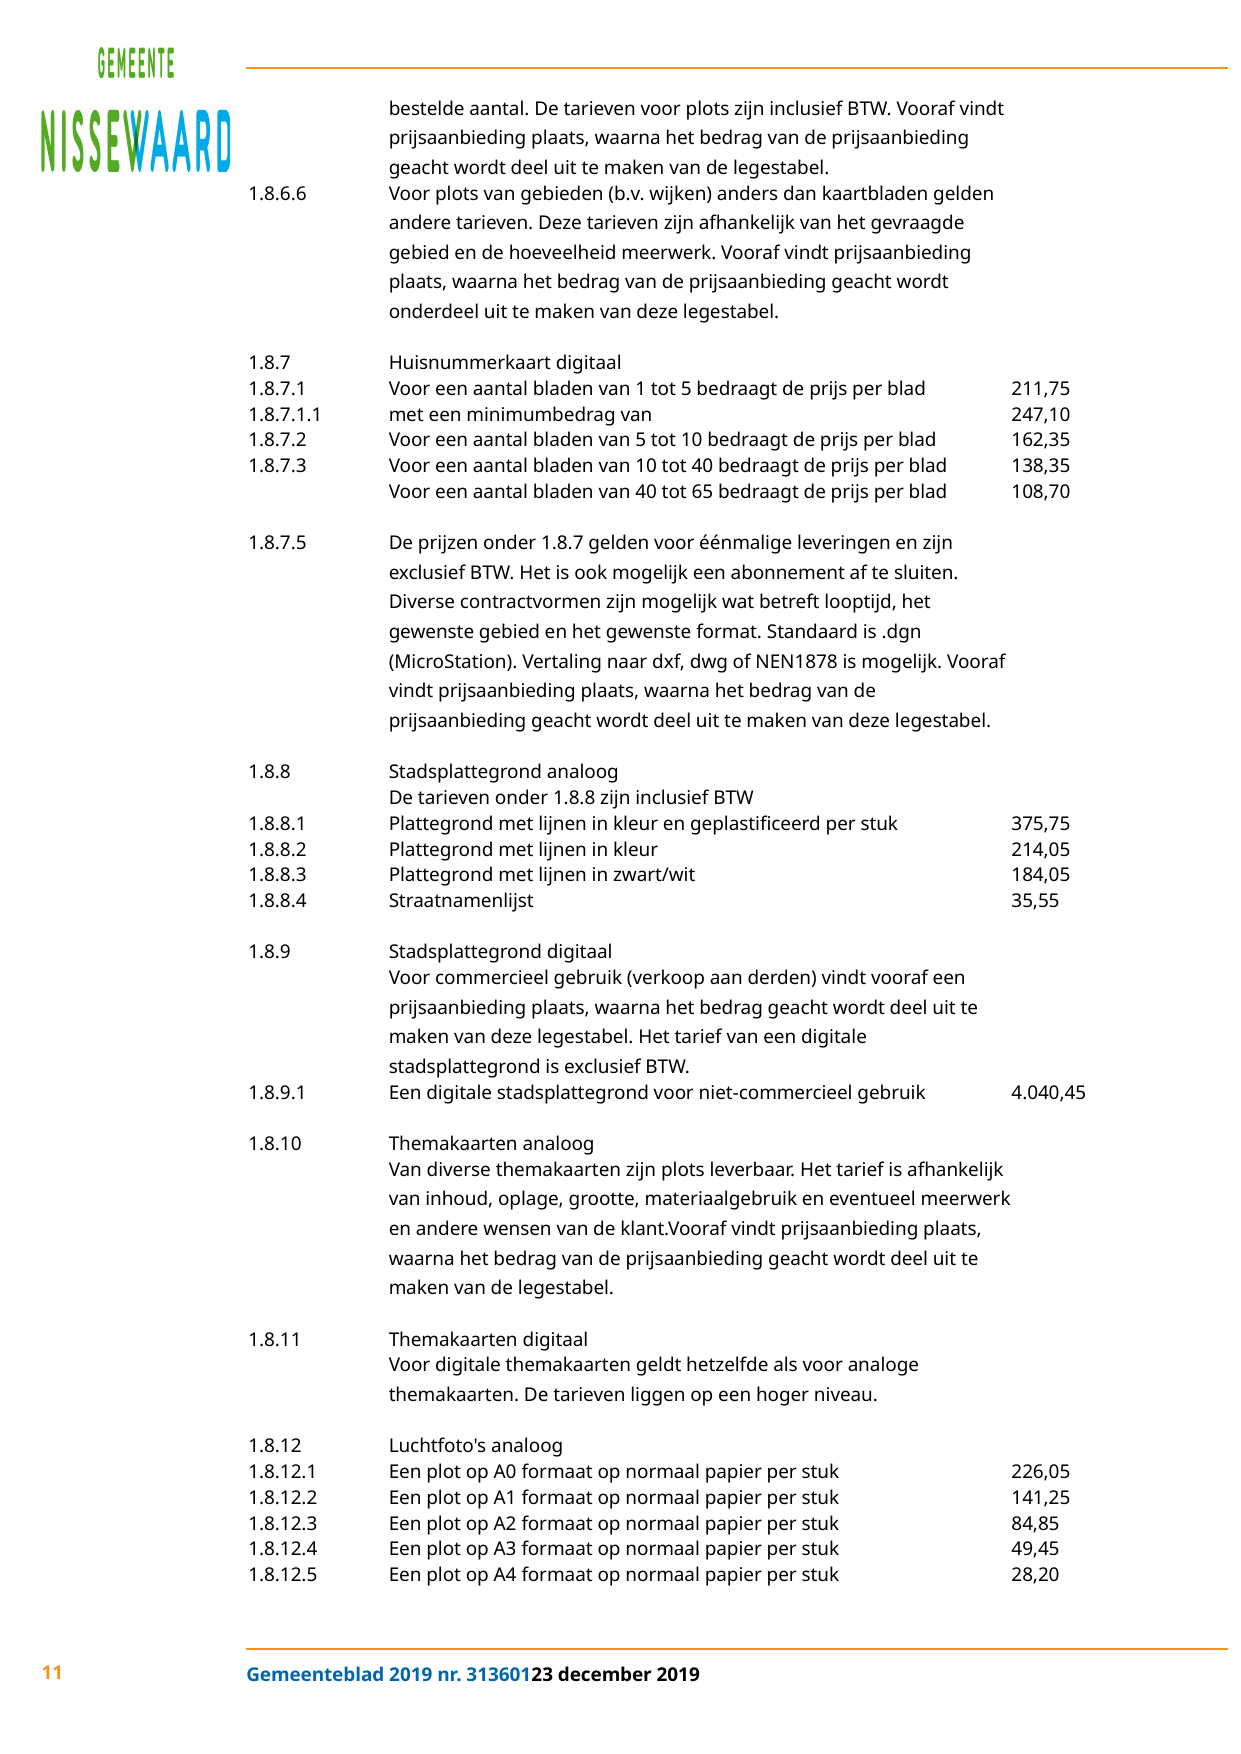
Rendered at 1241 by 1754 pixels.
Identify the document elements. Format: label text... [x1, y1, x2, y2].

table_cell [1011, 350, 1152, 375]
table_cell De prijzen onder 1.8.7 gelden voor éénmalige leveringen en zijn exclusief BTW. Het is ook mogelijk een abonnement af te sluiten. Diverse contractvormen zijn mogelijk wat betreft looptijd, het gewenste gebied en het gewenste format. Standaard is .dgn (MicroStation). Vertaling naar dxf, dwg of NEN1878 is mogelijk. Vooraf vindt prijsaanbieding plaats, waarna het bedrag van de prijsaanbieding geacht wordt deel uit te maken van deze legestabel. [389, 530, 1011, 733]
table_cell [248, 1105, 388, 1130]
table_cell 1.8.8.3 [248, 861, 388, 887]
table_cell Plattegrond met lijnen in kleur en geplastificeerd per stuk [389, 810, 1011, 836]
table_cell Stadsplattegrond digitaal [389, 939, 1011, 964]
table_cell 162,35 [1011, 427, 1152, 452]
table_cell [248, 504, 388, 529]
table_cell [248, 1156, 388, 1300]
table_cell Huisnummerkaart digitaal [389, 350, 1011, 375]
table_cell Een plot op A4 formaat op normaal papier per stuk [389, 1561, 1011, 1587]
table_cell [1011, 1407, 1152, 1433]
table_cell 1.8.7.1.1 [248, 401, 388, 427]
table_cell [248, 478, 388, 504]
table_cell [1011, 95, 1152, 180]
table_cell [248, 1300, 388, 1326]
table_cell [1011, 964, 1152, 1079]
table_cell [1011, 530, 1152, 733]
table_cell 1.8.12.4 [248, 1536, 388, 1561]
picture [154, 157, 165, 172]
table_cell 375,75 [1011, 810, 1152, 836]
table_cell [389, 913, 1011, 939]
table_cell [248, 964, 388, 1079]
table_cell [1011, 733, 1152, 758]
table_cell 1.8.9 [248, 939, 388, 964]
table_cell 226,05 [1011, 1458, 1152, 1484]
table_cell 35,55 [1011, 887, 1152, 913]
table_cell Een plot op A1 formaat op normaal papier per stuk [389, 1484, 1011, 1510]
table_cell 1.8.7.5 [248, 530, 388, 733]
table_cell [1011, 1300, 1152, 1326]
table_cell [1011, 939, 1152, 964]
table_cell De tarieven onder 1.8.8 zijn inclusief BTW [389, 784, 1011, 810]
table_cell Plattegrond met lijnen in kleur [389, 836, 1011, 861]
table_cell [389, 733, 1011, 758]
table_cell [1011, 1130, 1152, 1156]
table_cell 1.8.11 [248, 1326, 388, 1352]
table_cell bestelde aantal. De tarieven voor plots zijn inclusief BTW. Vooraf vindt prijsaanbieding plaats, waarna het bedrag van de prijsaanbieding geacht wordt deel uit te maken van de legestabel. [389, 95, 1011, 180]
table_cell [248, 1407, 388, 1433]
table_cell [389, 504, 1011, 529]
table_cell [1011, 1105, 1152, 1130]
table_cell 138,35 [1011, 453, 1152, 478]
table_cell 1.8.7.3 [248, 453, 388, 478]
table_cell Voor een aantal bladen van 10 tot 40 bedraagt de prijs per blad [389, 453, 1011, 478]
table_cell 1.8.9.1 [248, 1079, 388, 1104]
table_cell 108,70 [1011, 478, 1152, 504]
table_cell [248, 784, 388, 810]
table_cell [389, 1407, 1011, 1433]
table_cell [1011, 1352, 1152, 1407]
table_cell 1.8.12.5 [248, 1561, 388, 1587]
table_cell 1.8.7.1 [248, 375, 388, 401]
table_cell 1.8.6.6 [248, 180, 388, 324]
table_cell 1.8.8.2 [248, 836, 388, 861]
picture [222, 122, 227, 160]
table_cell [1011, 1326, 1152, 1352]
table_cell 211,75 [1011, 375, 1152, 401]
table_cell [248, 95, 388, 180]
table_cell 1.8.7.2 [248, 427, 388, 452]
table_cell [1011, 1156, 1152, 1300]
table_cell Voor een aantal bladen van 40 tot 65 bedraagt de prijs per blad [389, 478, 1011, 504]
table_cell [1011, 913, 1152, 939]
table_cell Voor een aantal bladen van 1 tot 5 bedraagt de prijs per blad [389, 375, 1011, 401]
table_cell [248, 913, 388, 939]
table_cell 1.8.12.1 [248, 1458, 388, 1484]
picture [200, 151, 206, 172]
table_cell [1011, 784, 1152, 810]
table_cell Plattegrond met lijnen in zwart/wit [389, 861, 1011, 887]
table_cell 1.8.8.1 [248, 810, 388, 836]
table_cell Themakaarten analoog [389, 1130, 1011, 1156]
table_cell 1.8.7 [248, 350, 388, 375]
table_cell [389, 1105, 1011, 1130]
table_cell 49,45 [1011, 1536, 1152, 1561]
table_cell [1011, 324, 1152, 349]
table_cell 1.8.12.2 [248, 1484, 388, 1510]
table_cell Voor digitale themakaarten geldt hetzelfde als voor analoge themakaarten. De tarieven liggen op een hoger niveau. [389, 1352, 1011, 1407]
table_cell 1.8.10 [248, 1130, 388, 1156]
picture [201, 122, 206, 138]
table_cell [389, 1300, 1011, 1326]
table_cell 4.040,45 [1011, 1079, 1152, 1104]
table_cell Een digitale stadsplattegrond voor niet-commercieel gebruik [389, 1079, 1011, 1104]
table_cell 141,25 [1011, 1484, 1152, 1510]
table_cell Voor commercieel gebruik (verkoop aan derden) vindt vooraf een prijsaanbieding plaats, waarna het bedrag geacht wordt deel uit te maken van deze legestabel. Het tarief van een digitale stadsplattegrond is exclusief BTW. [389, 964, 1011, 1079]
table_cell 1.8.8 [248, 759, 388, 784]
table_cell [1011, 759, 1152, 784]
table_cell 1.8.12.3 [248, 1510, 388, 1536]
table_cell 184,05 [1011, 861, 1152, 887]
table_cell Van diverse themakaarten zijn plots leverbaar. Het tarief is afhankelijk van inhoud, oplage, grootte, materiaalgebruik en eventueel meerwerk en andere wensen van de klant.Vooraf vindt prijsaanbieding plaats, waarna het bedrag van de prijsaanbieding geacht wordt deel uit te maken van de legestabel. [389, 1156, 1011, 1300]
table_cell [389, 324, 1011, 349]
table_cell [248, 324, 388, 349]
table_cell Luchtfoto's analoog [389, 1433, 1011, 1458]
table_cell [1011, 180, 1152, 324]
table_cell 247,10 [1011, 401, 1152, 427]
picture [176, 157, 187, 172]
table_cell Themakaarten digitaal [389, 1326, 1011, 1352]
table_cell [248, 1352, 388, 1407]
table_cell 28,20 [1011, 1561, 1152, 1587]
table_cell Voor een aantal bladen van 5 tot 10 bedraagt de prijs per blad [389, 427, 1011, 452]
table_cell Een plot op A0 formaat op normaal papier per stuk [389, 1458, 1011, 1484]
picture [41, 47, 231, 172]
table_cell 214,05 [1011, 836, 1152, 861]
table_cell 84,85 [1011, 1510, 1152, 1536]
table_cell Een plot op A2 formaat op normaal papier per stuk [389, 1510, 1011, 1536]
table_cell [1011, 504, 1152, 529]
table_cell [248, 733, 388, 758]
table_cell 1.8.8.4 [248, 887, 388, 913]
table_cell [1011, 1433, 1152, 1458]
table_cell Een plot op A3 formaat op normaal papier per stuk [389, 1536, 1011, 1561]
table_cell Straatnamenlijst [389, 887, 1011, 913]
table_cell Voor plots van gebieden (b.v. wijken) anders dan kaartbladen gelden andere tarieven. Deze tarieven zijn afhankelijk van het gevraagde gebied en de hoeveelheid meerwerk. Vooraf vindt prijsaanbieding plaats, waarna het bedrag van de prijsaanbieding geacht wordt onderdeel uit te maken van deze legestabel. [389, 180, 1011, 324]
table_cell 1.8.12 [248, 1433, 388, 1458]
table_cell met een minimumbedrag van [389, 401, 1011, 427]
table_cell Stadsplattegrond analoog [389, 759, 1011, 784]
